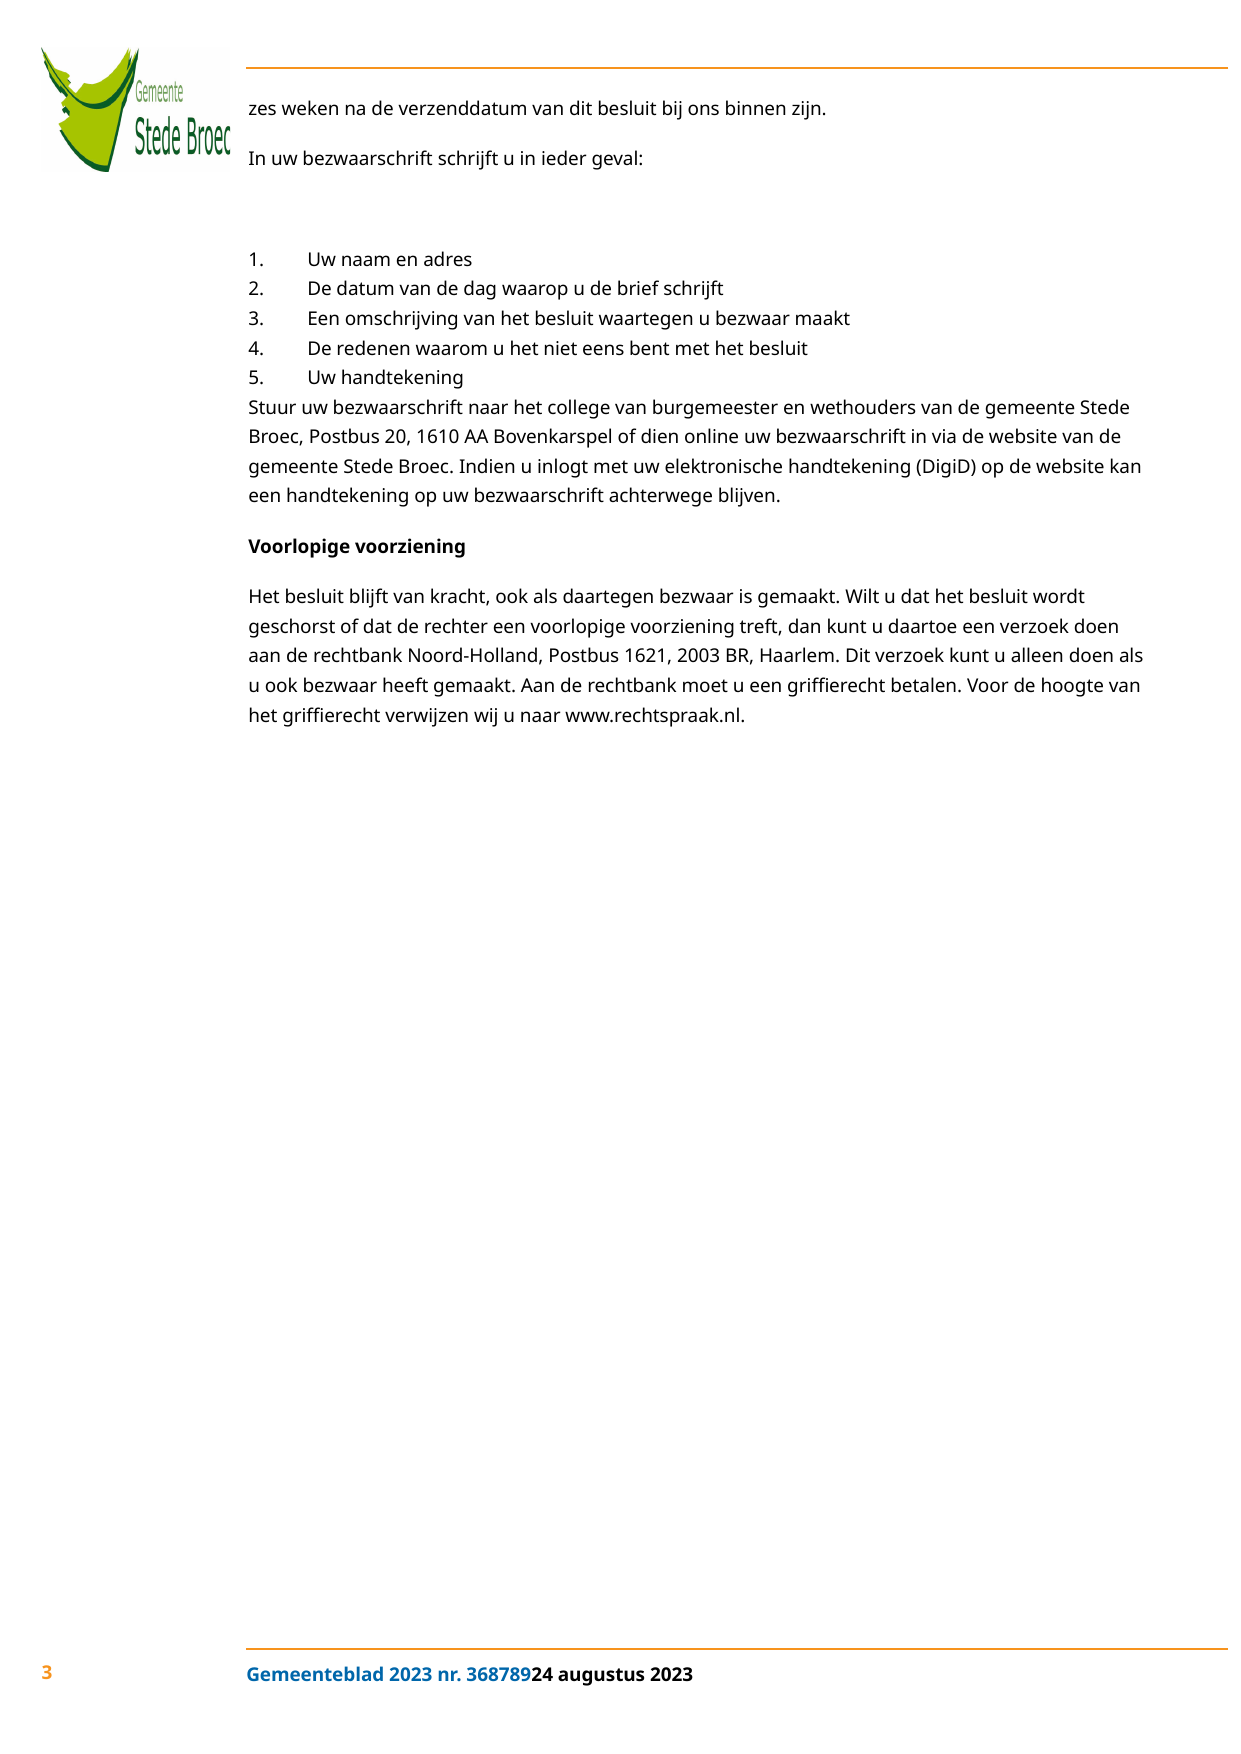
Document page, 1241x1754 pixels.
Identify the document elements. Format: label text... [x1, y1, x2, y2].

list Een omschrijving van het besluit waartegen u bezwaar maakt [248, 305, 1152, 331]
text Het besluit blijft van kracht, ook als daartegen bezwaar is gemaakt. Wilt u dat het besluit wordt geschorst of dat de rechter een voorlopige voorziening treft, dan kunt u daartoe een verzoek doen aan de rechtbank Noord-Holland, Postbus 1621, 2003 BR, Haarlem. Dit verzoek kunt u alleen doen als u ook bezwaar heeft gemaakt. Aan de rechtbank moet u een griffierecht betalen. Voor de hoogte van het griffierecht verwijzen wij u naar www.rechtspraak.nl. [248, 583, 1152, 728]
picture [41, 47, 231, 172]
list Uw handtekening [248, 364, 1152, 390]
text zes weken na de verzenddatum van dit besluit bij ons binnen zijn. [248, 95, 1152, 121]
list De redenen waarom u het niet eens bent met het besluit [248, 335, 1152, 361]
text In uw bezwaarschrift schrijft u in ieder geval: [248, 145, 1152, 171]
text Stuur uw bezwaarschrift naar het college van burgemeester en wethouders van de gemeente Stede Broec, Postbus 20, 1610 AA Bovenkarspel of dien online uw bezwaarschrift in via de website van de gemeente Stede Broec. Indien u inlogt met uw elektronische handtekening (DigiD) op de website kan een handtekening op uw bezwaarschrift achterwege blijven. [248, 394, 1152, 508]
list Uw naam en adres [248, 246, 1152, 272]
list De datum van de dag waarop u de brief schrijft [248, 276, 1152, 301]
text Voorlopige voorziening [248, 533, 1152, 559]
